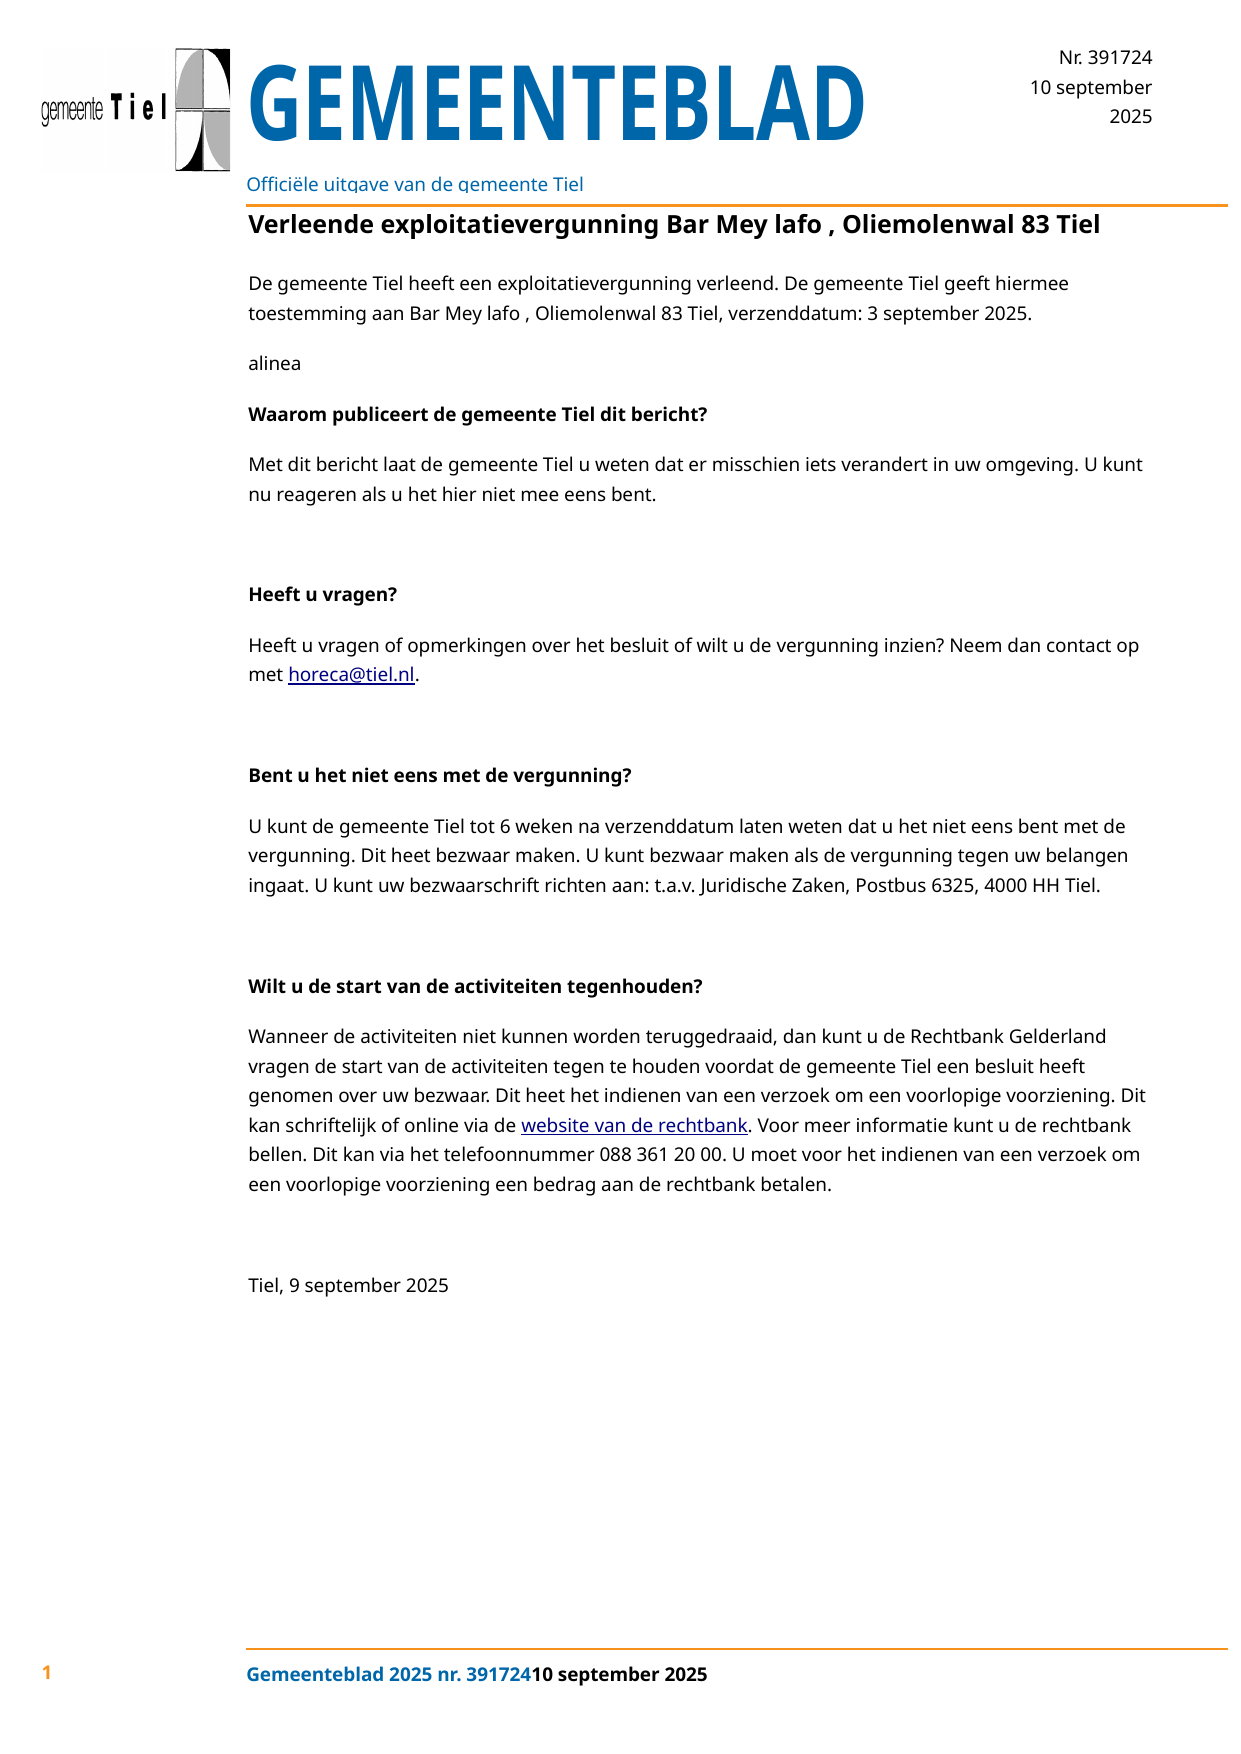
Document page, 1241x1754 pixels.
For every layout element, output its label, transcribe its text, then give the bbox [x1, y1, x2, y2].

text Bent u het niet eens met de vergunning? [248, 762, 1152, 788]
text Wanneer de activiteiten niet kunnen worden teruggedraaid, dan kunt u de Rechtbank Gelderland vragen de start van de activiteiten tegen te houden voordat de gemeente Tiel een besluit heeft genomen over uw bezwaar. Dit heet het indienen van een verzoek om een voorlopige voorziening. Dit kan schriftelijk of online via de website van de rechtbank. Voor meer informatie kunt u de rechtbank bellen. Dit kan via het telefoonnummer 088 361 20 00. U moet voor het indienen van een verzoek om een voorlopige voorziening een bedrag aan de rechtbank betalen. [248, 1023, 1152, 1197]
picture [41, 47, 231, 172]
text Tiel, 9 september 2025 [248, 1272, 1152, 1298]
text Verleende exploitatievergunning Bar Mey lafo , Oliemolenwal 83 Tiel [248, 207, 1152, 241]
text De gemeente Tiel heeft een exploitatievergunning verleend. De gemeente Tiel geeft hiermee toestemming aan Bar Mey lafo , Oliemolenwal 83 Tiel, verzenddatum: 3 september 2025. [248, 270, 1152, 326]
text Waarom publiceert de gemeente Tiel dit bericht? [248, 401, 1152, 426]
text Wilt u de start van de activiteiten tegenhouden? [248, 973, 1152, 998]
text U kunt de gemeente Tiel tot 6 weken na verzenddatum laten weten dat u het niet eens bent met de vergunning. Dit heet bezwaar maken. U kunt bezwaar maken als de vergunning tegen uw belangen ingaat. U kunt uw bezwaarschrift richten aan: t.a.v. Juridische Zaken, Postbus 6325, 4000 HH Tiel. [248, 813, 1152, 898]
text Heeft u vragen? [248, 582, 1152, 607]
text alinea [248, 350, 1152, 376]
text Met dit bericht laat de gemeente Tiel u weten dat er misschien iets verandert in uw omgeving. U kunt nu reageren als u het hier niet mee eens bent. [248, 451, 1152, 506]
text Heeft u vragen of opmerkingen over het besluit of wilt u de vergunning inzien? Neem dan contact op met horeca@tiel.nl. [248, 632, 1152, 687]
